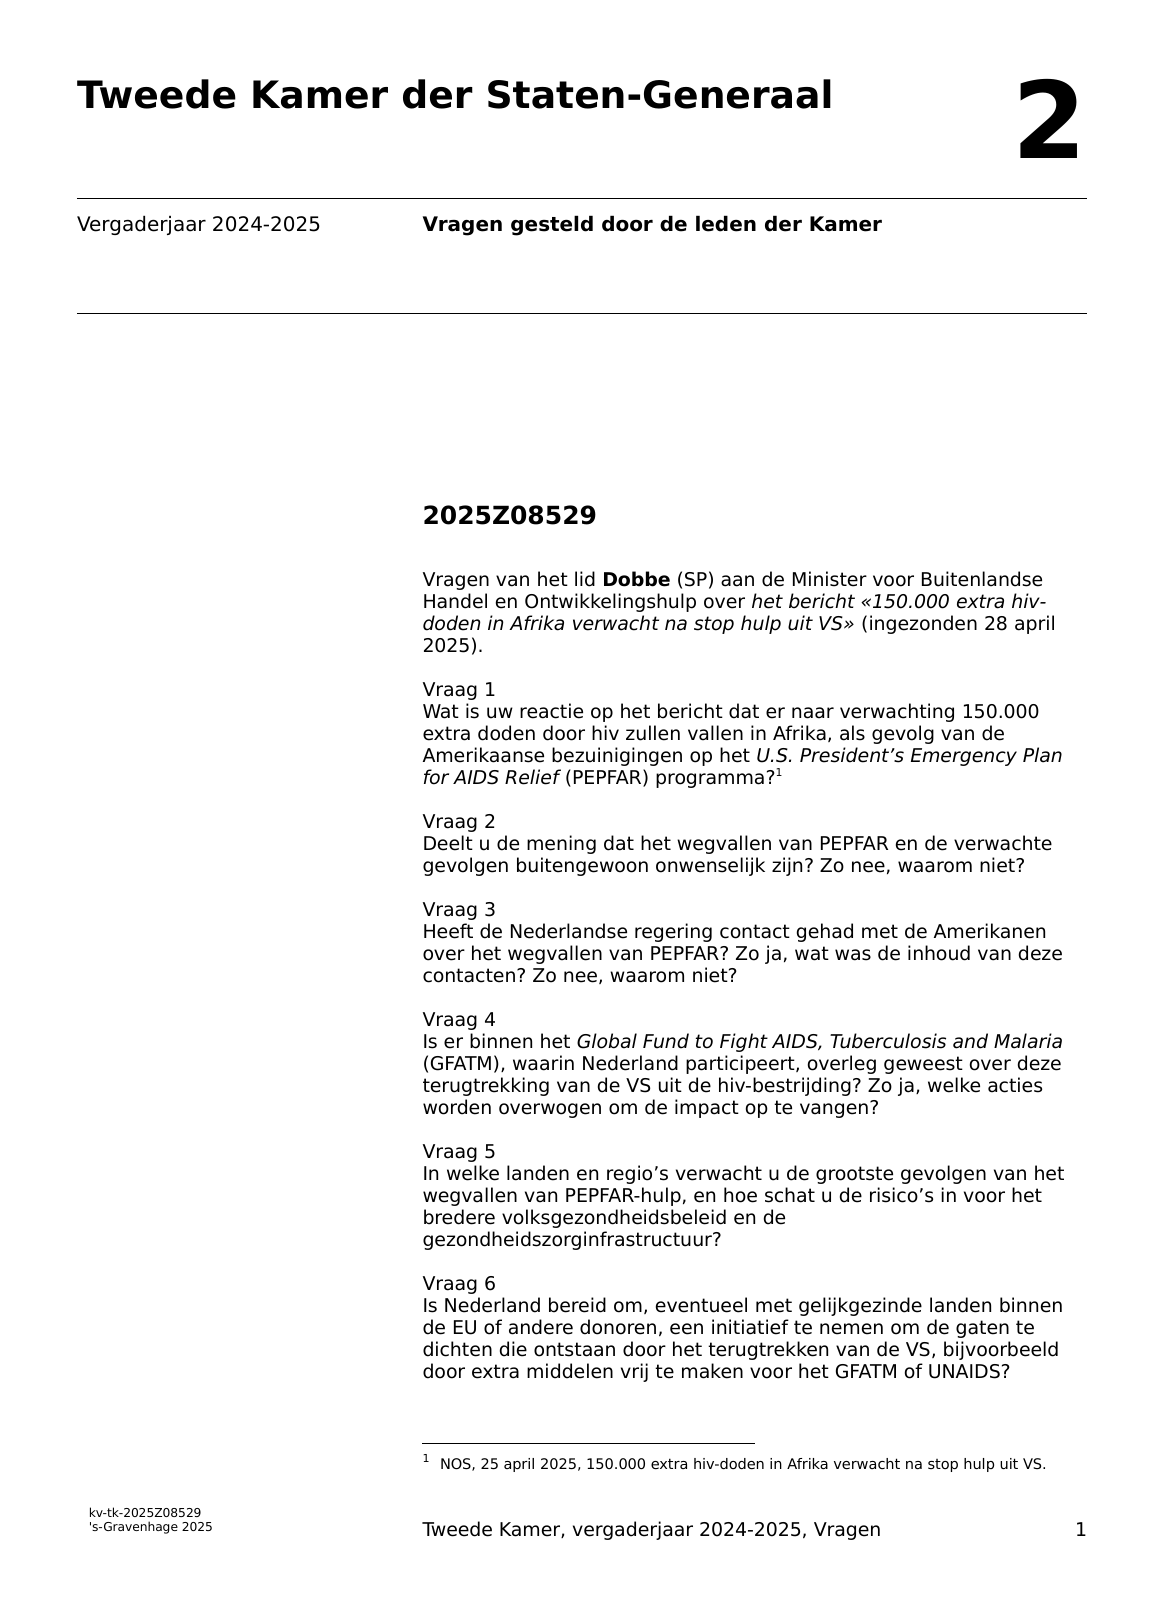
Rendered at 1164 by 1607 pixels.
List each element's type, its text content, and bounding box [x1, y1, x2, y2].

text kv-tk-2025Z08529 [88, 1506, 323, 1520]
table_cell Vergaderjaar 2024-2025 [77, 199, 422, 313]
text Is Nederland bereid om, eventueel met gelijkgezinde landen binnen de EU of andere donoren, een initiatief te nemen om de gaten te dichten die ontstaan door het terugtrekken van de VS, bijvoorbeeld door extra middelen vrij te maken voor het GFATM of UNAIDS? [422, 1295, 1087, 1383]
table_cell Vragen gesteld door de leden der Kamer [422, 199, 1087, 313]
text 2025Z08529 [422, 501, 1087, 531]
text Wat is uw reactie op het bericht dat er naar verwachting 150.000 extra doden door hiv zullen vallen in Afrika, als gevolg van de Amerikaanse bezuinigingen op het U.S. President’s Emergency Plan for AIDS Relief (PEPFAR) programma? [422, 701, 1087, 789]
text Is er binnen het Global Fund to Fight AIDS, Tuberculosis and Malaria (GFATM), waarin Nederland participeert, overleg geweest over deze terugtrekking van de VS uit de hiv-bestrijding? Zo ja, welke acties worden overwogen om de impact op te vangen? [422, 1031, 1087, 1119]
text NOS, 25 april 2025, 150.000 extra hiv-doden in Afrika verwacht na stop hulp uit VS. [422, 1452, 1087, 1474]
text Heeft de Nederlandse regering contact gehad met de Amerikanen over het wegvallen van PEPFAR? Zo ja, wat was de inhoud van deze contacten? Zo nee, waarom niet? [422, 921, 1087, 987]
text Vraag 4 [422, 1009, 1087, 1031]
table_header Tweede Kamer der Staten-Generaal [77, 59, 886, 198]
text Vraag 3 [422, 899, 1087, 921]
text Vraag 5 [422, 1141, 1087, 1163]
text Deelt u de mening dat het wegvallen van PEPFAR en de verwachte gevolgen buitengewoon onwenselijk zijn? Zo nee, waarom niet? [422, 833, 1087, 877]
text Vraag 6 [422, 1273, 1087, 1295]
text Vragen van het lid Dobbe (SP) aan de Minister voor Buitenlandse Handel en Ontwikkelingshulp over het bericht «150.000 extra hiv-doden in Afrika verwacht na stop hulp uit VS» (ingezonden 28 april 2025). [422, 569, 1087, 657]
table_header 2 [886, 59, 1087, 198]
text In welke landen en regio’s verwacht u de grootste gevolgen van het wegvallen van PEPFAR-hulp, en hoe schat u de risico’s in voor het bredere volksgezondheidsbeleid en de gezondheidszorginfrastructuur? [422, 1163, 1087, 1251]
text Vraag 2 [422, 811, 1087, 833]
text Vraag 1 [422, 679, 1087, 701]
text 's-Gravenhage 2025 [88, 1520, 323, 1534]
